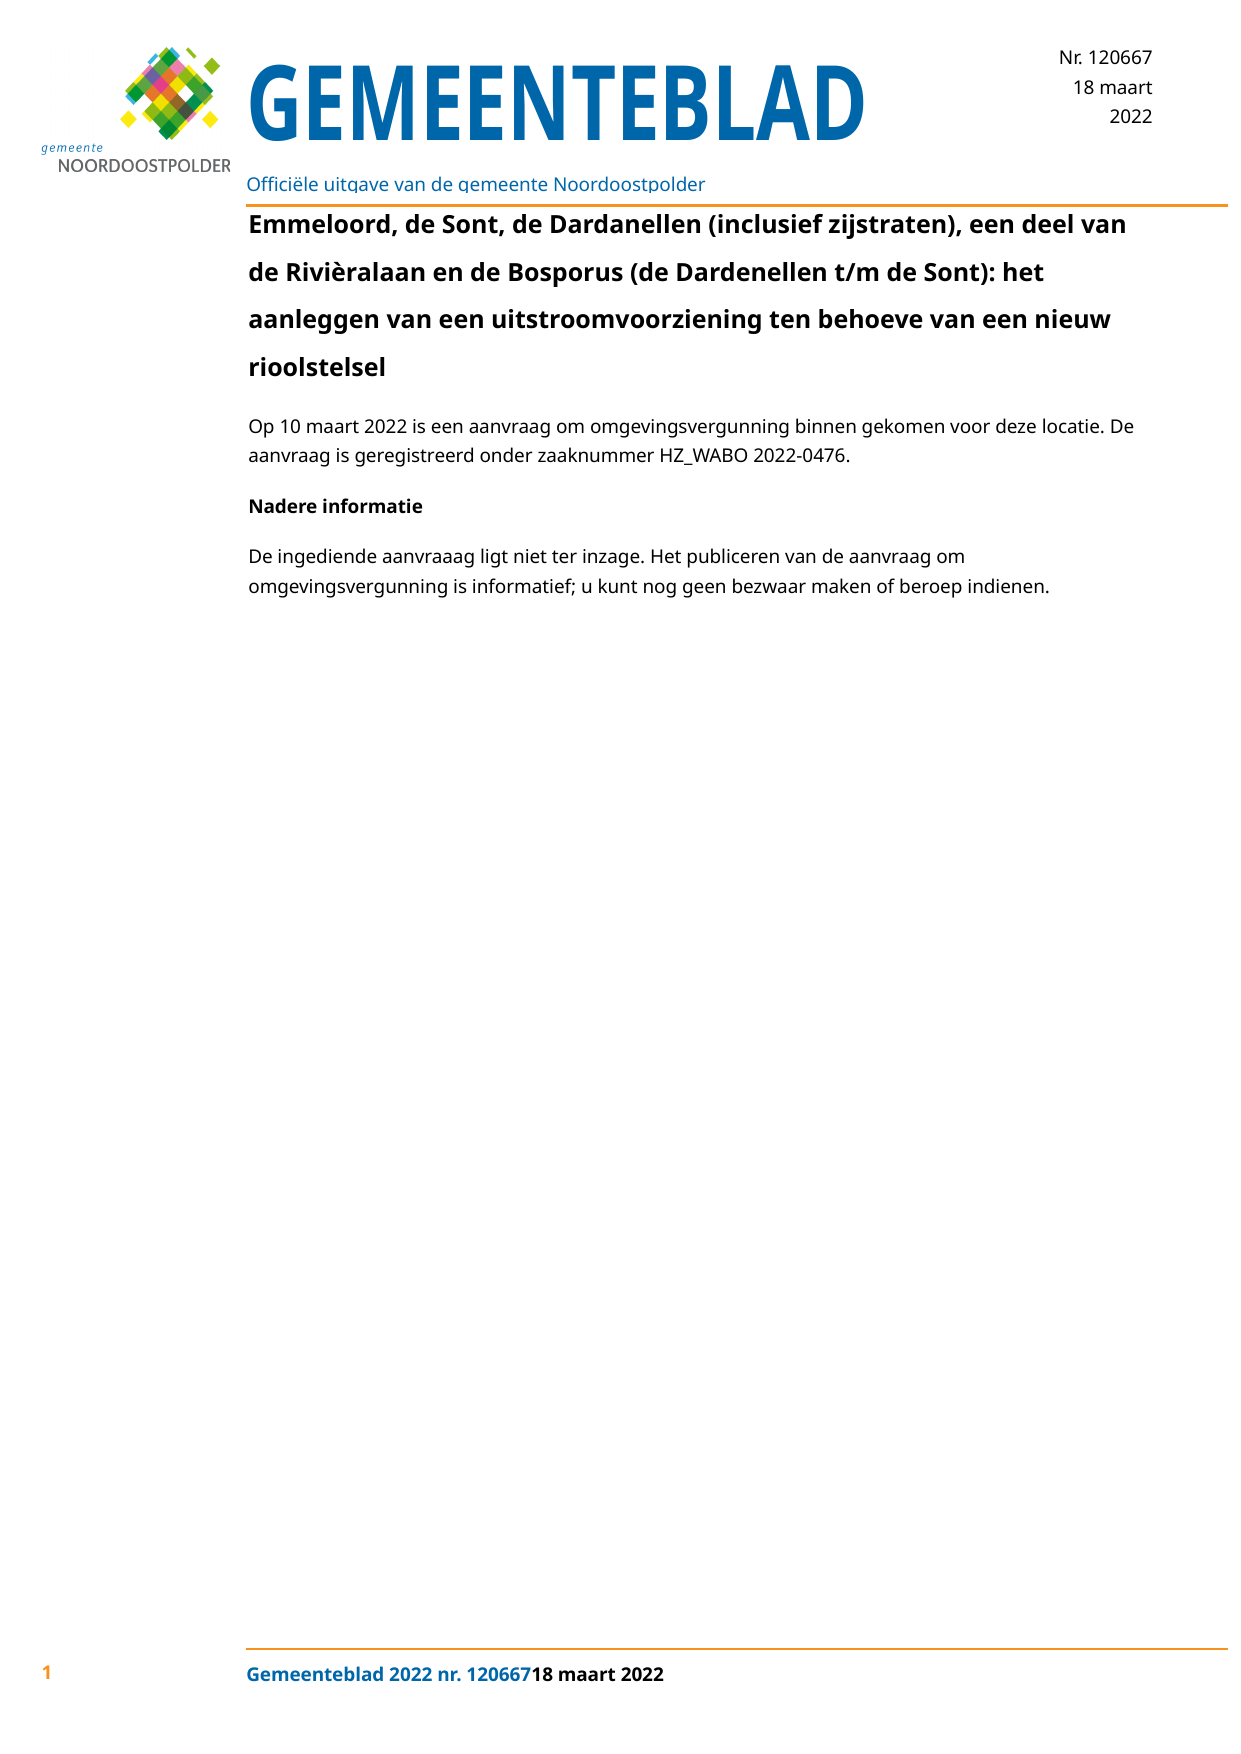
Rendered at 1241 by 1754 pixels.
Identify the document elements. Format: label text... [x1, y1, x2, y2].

text Emmeloord, de Sont, de Dardanellen (inclusief zijstraten), een deel van de Rivièralaan en de Bosporus (de Dardenellen t/m de Sont): het aanleggen van een uitstroomvoorziening ten behoeve van een nieuw rioolstelsel [248, 207, 1152, 384]
text De ingediende aanvraaag ligt niet ter inzage. Het publiceren van de aanvraag om omgevingsvergunning is informatief; u kunt nog geen bezwaar maken of beroep indienen. [248, 543, 1152, 599]
text Op 10 maart 2022 is een aanvraag om omgevingsvergunning binnen gekomen voor deze locatie. De aanvraag is geregistreerd onder zaaknummer HZ_WABO 2022-0476. [248, 413, 1152, 468]
text Nadere informatie [248, 493, 1152, 519]
picture [41, 47, 231, 172]
